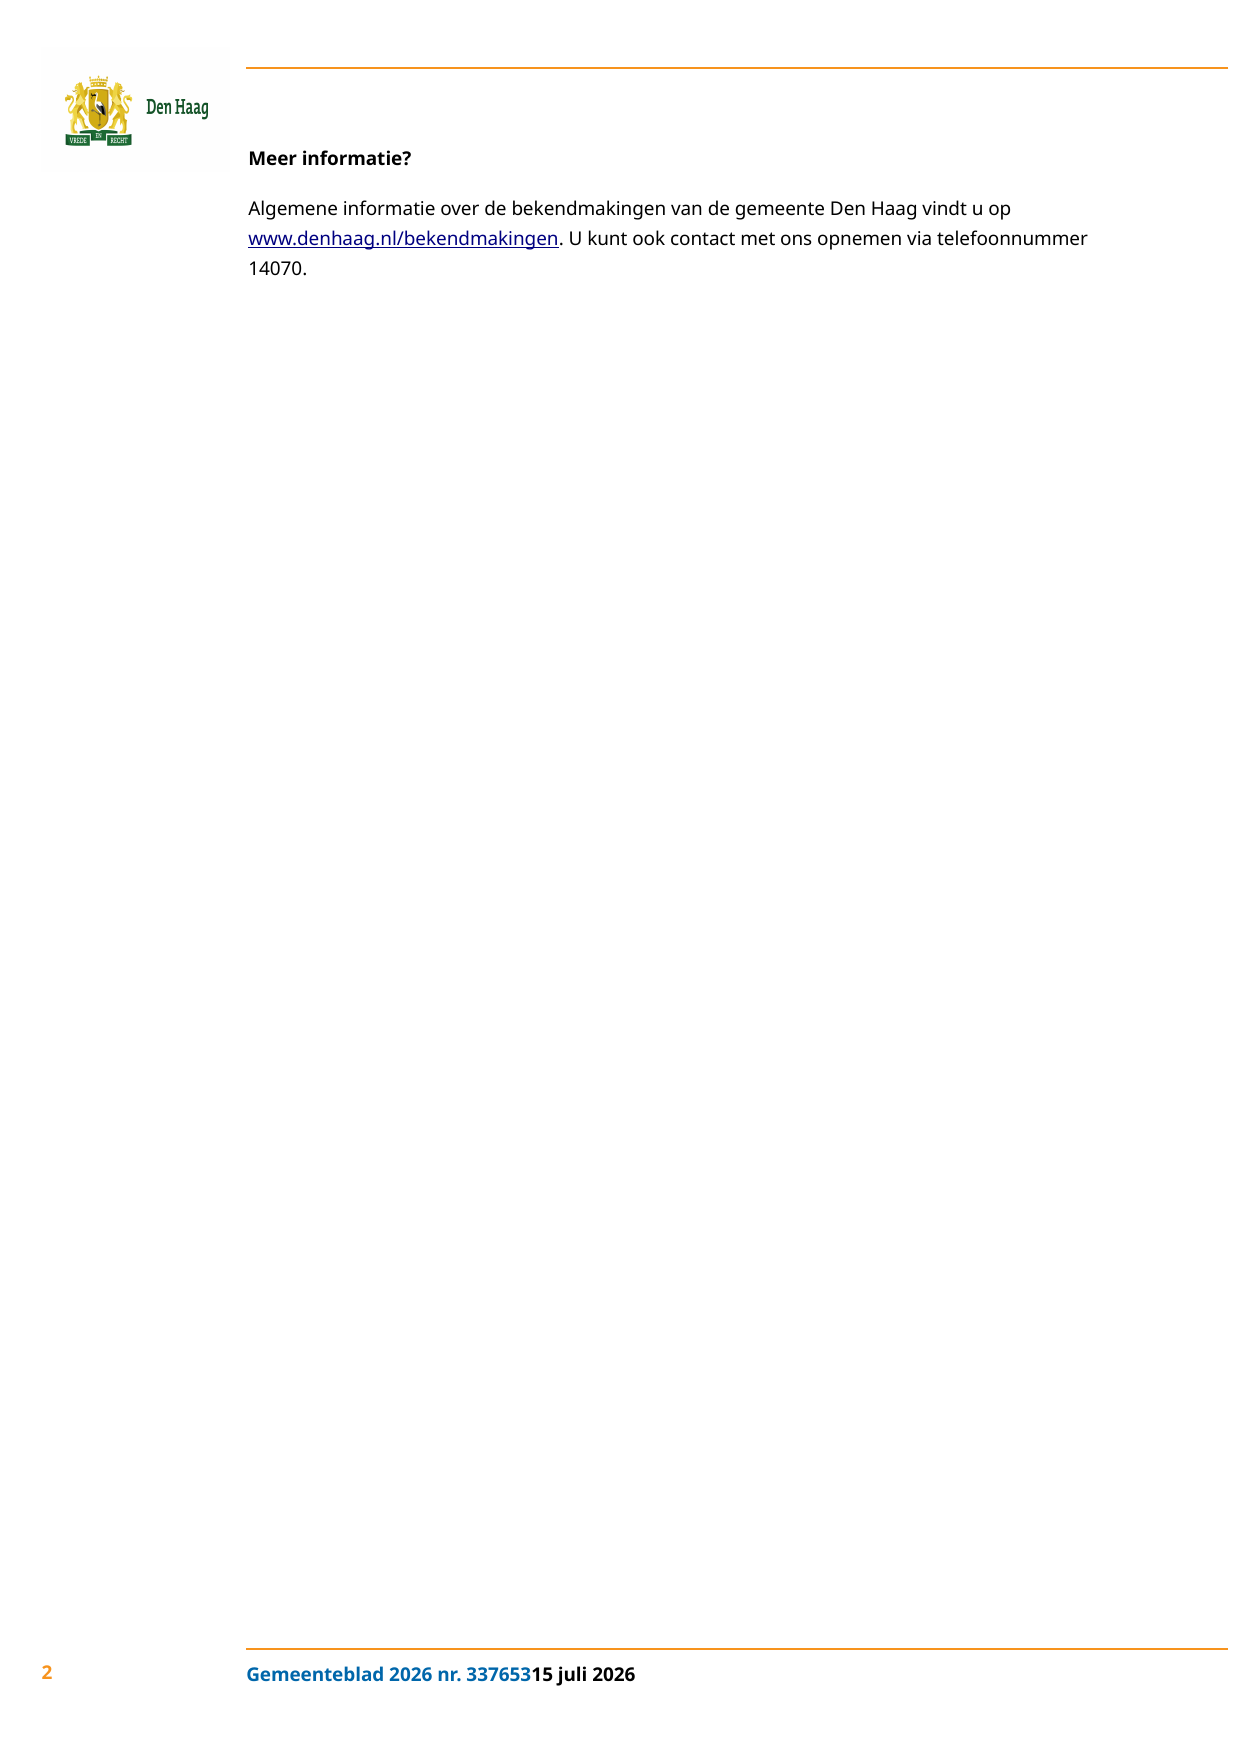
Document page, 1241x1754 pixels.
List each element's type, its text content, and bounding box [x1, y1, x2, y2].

text Meer informatie? [248, 145, 1152, 171]
picture [41, 47, 231, 172]
text Algemene informatie over de bekendmakingen van de gemeente Den Haag vindt u op www.denhaag.nl/bekendmakingen. U kunt ook contact met ons opnemen via telefoonnummer 14070. [248, 196, 1152, 281]
